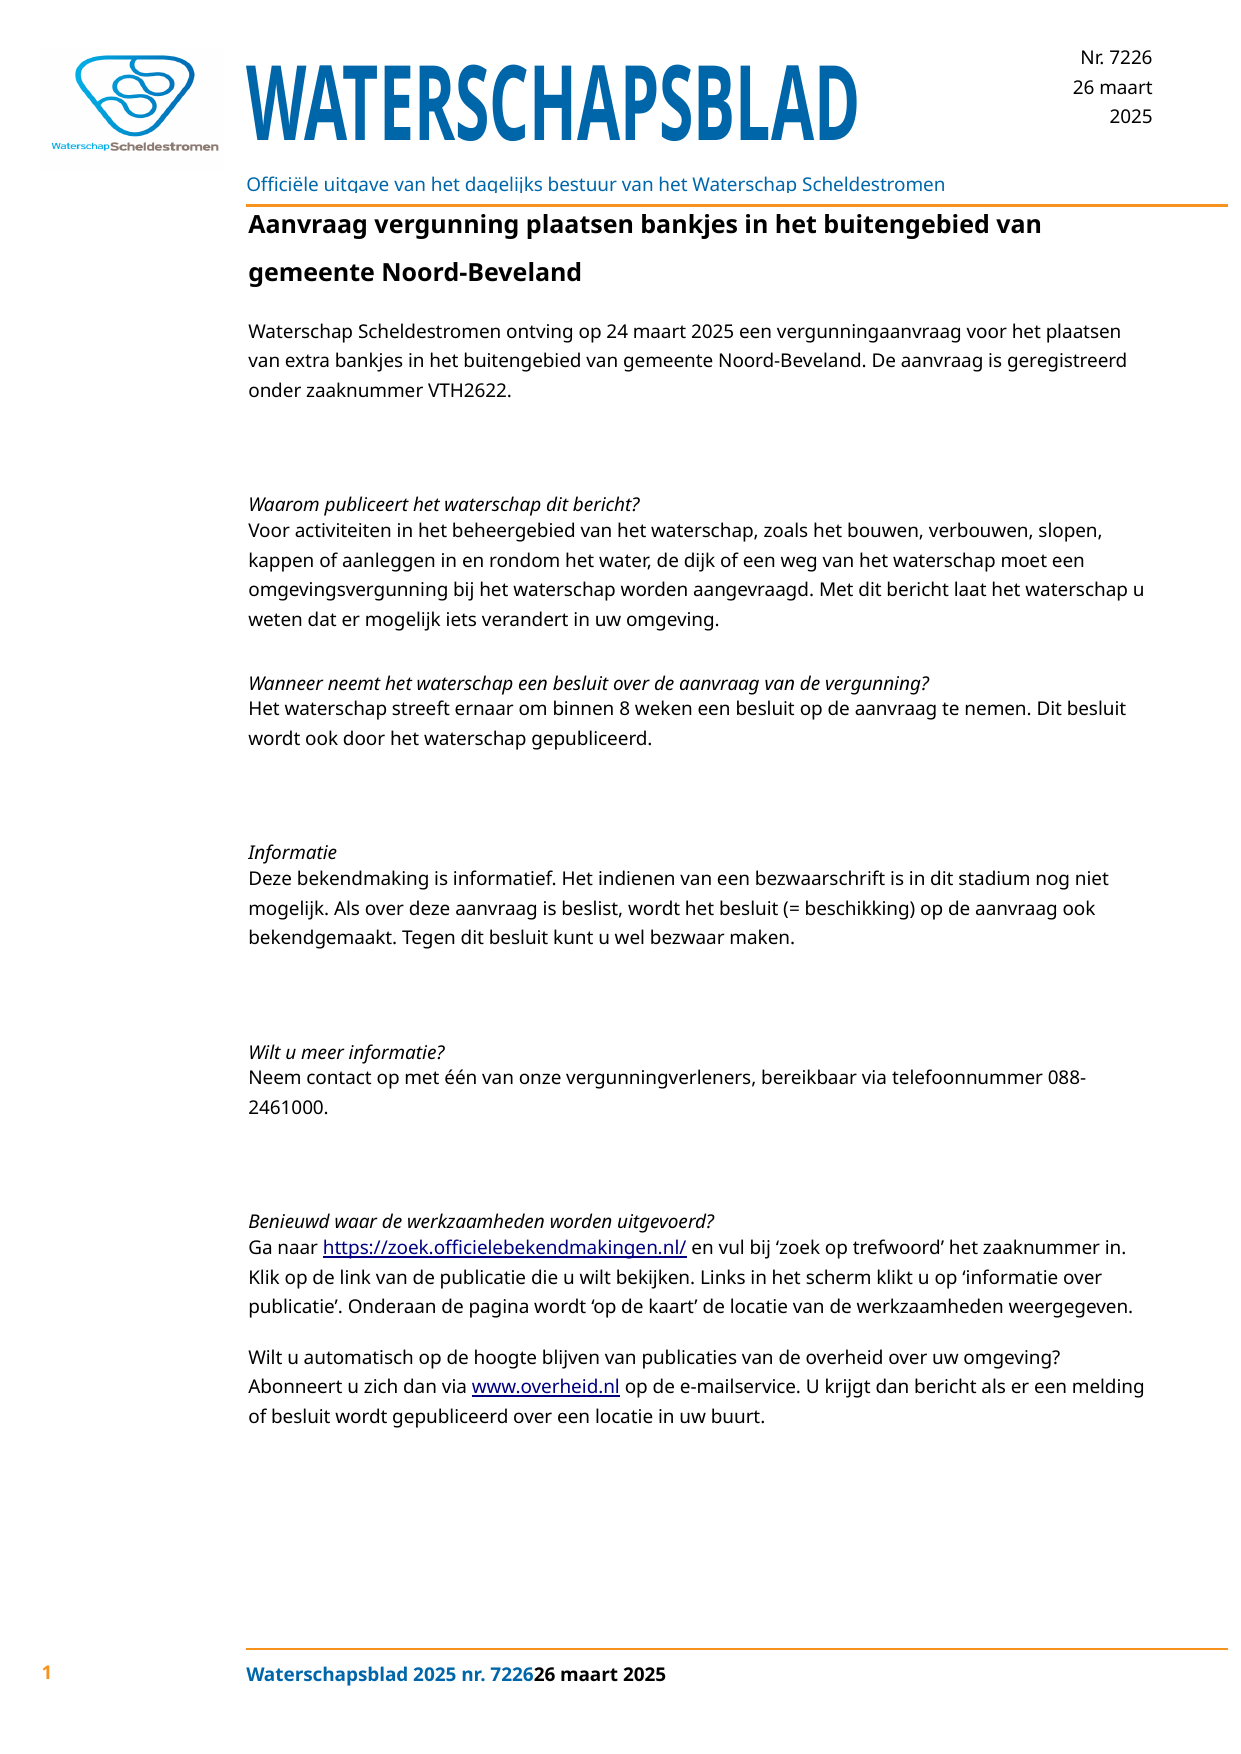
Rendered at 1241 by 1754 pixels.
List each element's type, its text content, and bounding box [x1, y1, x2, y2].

text Waarom publiceert het waterschap dit bericht? [248, 491, 1152, 517]
text Wilt u automatisch op de hoogte blijven van publicaties van de overheid over uw omgeving? Abonneert u zich dan via www.overheid.nl op de e-mailservice. U krijgt dan bericht als er een melding of besluit wordt gepubliceerd over een locatie in uw buurt. [248, 1344, 1152, 1429]
text Aanvraag vergunning plaatsen bankjes in het buitengebied van gemeente Noord-Beveland [248, 207, 1152, 288]
text Voor activiteiten in het beheergebied van het waterschap, zoals het bouwen, verbouwen, slopen, kappen of aanleggen in en rondom het water, de dijk of een weg van het waterschap moet een omgevingsvergunning bij het waterschap worden aangevraagd. Met dit bericht laat het waterschap u weten dat er mogelijk iets verandert in uw omgeving. [248, 517, 1152, 632]
text Wanneer neemt het waterschap een besluit over de aanvraag van de vergunning? [248, 670, 1152, 696]
text Het waterschap streeft ernaar om binnen 8 weken een besluit op de aanvraag te nemen. Dit besluit wordt ook door het waterschap gepubliceerd. [248, 696, 1152, 751]
text Benieuwd waar de werkzaamheden worden uitgevoerd? [248, 1208, 1152, 1234]
text Waterschap Scheldestromen ontving op 24 maart 2025 een vergunningaanvraag voor het plaatsen van extra bankjes in het buitengebied van gemeente Noord-Beveland. De aanvraag is geregistreerd onder zaaknummer VTH2622. [248, 318, 1152, 403]
text Informatie [248, 839, 1152, 865]
text Ga naar https://zoek.officielebekendmakingen.nl/ en vul bij ‘zoek op trefwoord’ het zaaknummer in. Klik op de link van de publicatie die u wilt bekijken. Links in het scherm klikt u op ‘informatie over publicatie’. Onderaan de pagina wordt ‘op de kaart’ de locatie van de werkzaamheden weergegeven. [248, 1234, 1152, 1319]
picture [41, 47, 231, 172]
text Neem contact op met één van onze vergunningverleners, bereikbaar via telefoonnummer 088-2461000. [248, 1064, 1152, 1120]
text Wilt u meer informatie? [248, 1039, 1152, 1064]
text Deze bekendmaking is informatief. Het indienen van een bezwaarschrift is in dit stadium nog niet mogelijk. Als over deze aanvraag is beslist, wordt het besluit (= beschikking) op de aanvraag ook bekendgemaakt. Tegen dit besluit kunt u wel bezwaar maken. [248, 865, 1152, 950]
